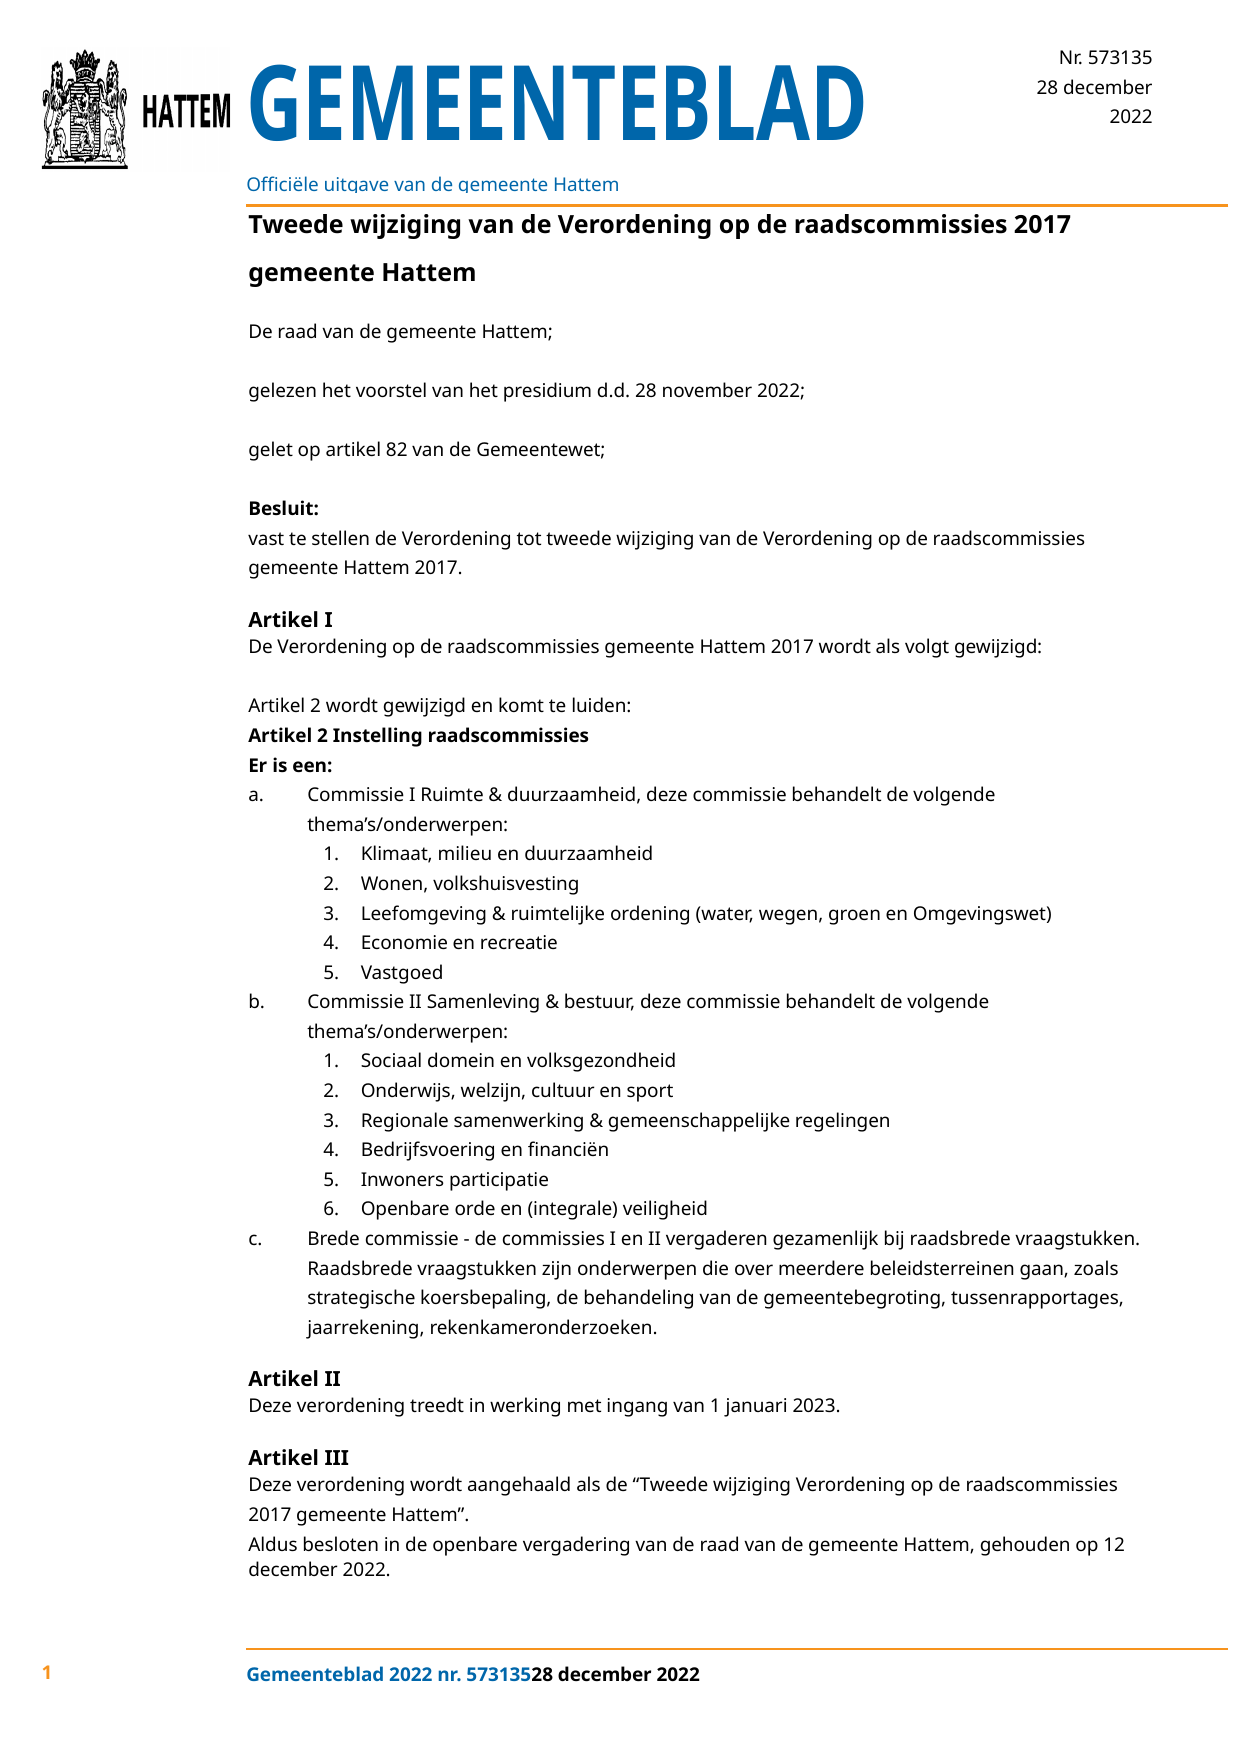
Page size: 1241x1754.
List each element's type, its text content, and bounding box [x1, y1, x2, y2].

picture [41, 47, 231, 172]
text Er is een: [248, 752, 1152, 777]
text Artikel III [248, 1443, 1152, 1472]
list Commissie II Samenleving & bestuur, deze commissie behandelt de volgende thema’s/onderwerpen: [248, 988, 1152, 1044]
list Bedrijfsvoering en financiën [323, 1136, 1152, 1162]
text vast te stellen de Verordening tot tweede wijziging van de Verordening op de raadscommissies gemeente Hattem 2017. [248, 525, 1152, 580]
text Artikel II [248, 1364, 1152, 1393]
list Inwoners participatie [323, 1166, 1152, 1192]
text Deze verordening wordt aangehaald als de “Tweede wijziging Verordening op de raadscommissies 2017 gemeente Hattem”. [248, 1472, 1152, 1527]
text Aldus besloten in de openbare vergadering van de raad van de gemeente Hattem, gehouden op 12 december 2022. [248, 1531, 1152, 1582]
list Leefomgeving & ruimtelijke ordening (water, wegen, groen en Omgevingswet) [323, 900, 1152, 925]
text gelet op artikel 82 van de Gemeentewet; [248, 436, 1152, 462]
list Economie en recreatie [323, 929, 1152, 955]
list Onderwijs, welzijn, cultuur en sport [323, 1077, 1152, 1103]
text Artikel 2 Instelling raadscommissies [248, 722, 1152, 748]
list Vastgoed [323, 959, 1152, 984]
list Wonen, volkshuisvesting [323, 870, 1152, 896]
text Tweede wijziging van de Verordening op de raadscommissies 2017 gemeente Hattem [248, 207, 1152, 288]
text Besluit: [248, 495, 1152, 521]
list Klimaat, milieu en duurzaamheid [323, 841, 1152, 866]
list Sociaal domein en volksgezondheid [323, 1048, 1152, 1073]
text Artikel I [248, 605, 1152, 633]
text De raad van de gemeente Hattem; [248, 318, 1152, 344]
text De Verordening op de raadscommissies gemeente Hattem 2017 wordt als volgt gewijzigd: [248, 633, 1152, 659]
text Artikel 2 wordt gewijzigd en komt te luiden: [248, 693, 1152, 718]
list Brede commissie - de commissies I en II vergaderen gezamenlijk bij raadsbrede vraagstukken. Raadsbrede vraagstukken zijn onderwerpen die over meerdere beleidsterreinen gaan, zoals strategische koersbepaling, de behandeling van de gemeentebegroting, tussenrapportages, jaarrekening, rekenkameronderzoeken. [248, 1225, 1152, 1339]
list Openbare orde en (integrale) veiligheid [323, 1196, 1152, 1221]
list Regionale samenwerking & gemeenschappelijke regelingen [323, 1107, 1152, 1132]
list Commissie I Ruimte & duurzaamheid, deze commissie behandelt de volgende thema’s/onderwerpen: [248, 781, 1152, 837]
text gelezen het voorstel van het presidium d.d. 28 november 2022; [248, 377, 1152, 403]
text Deze verordening treedt in werking met ingang van 1 januari 2023. [248, 1393, 1152, 1418]
